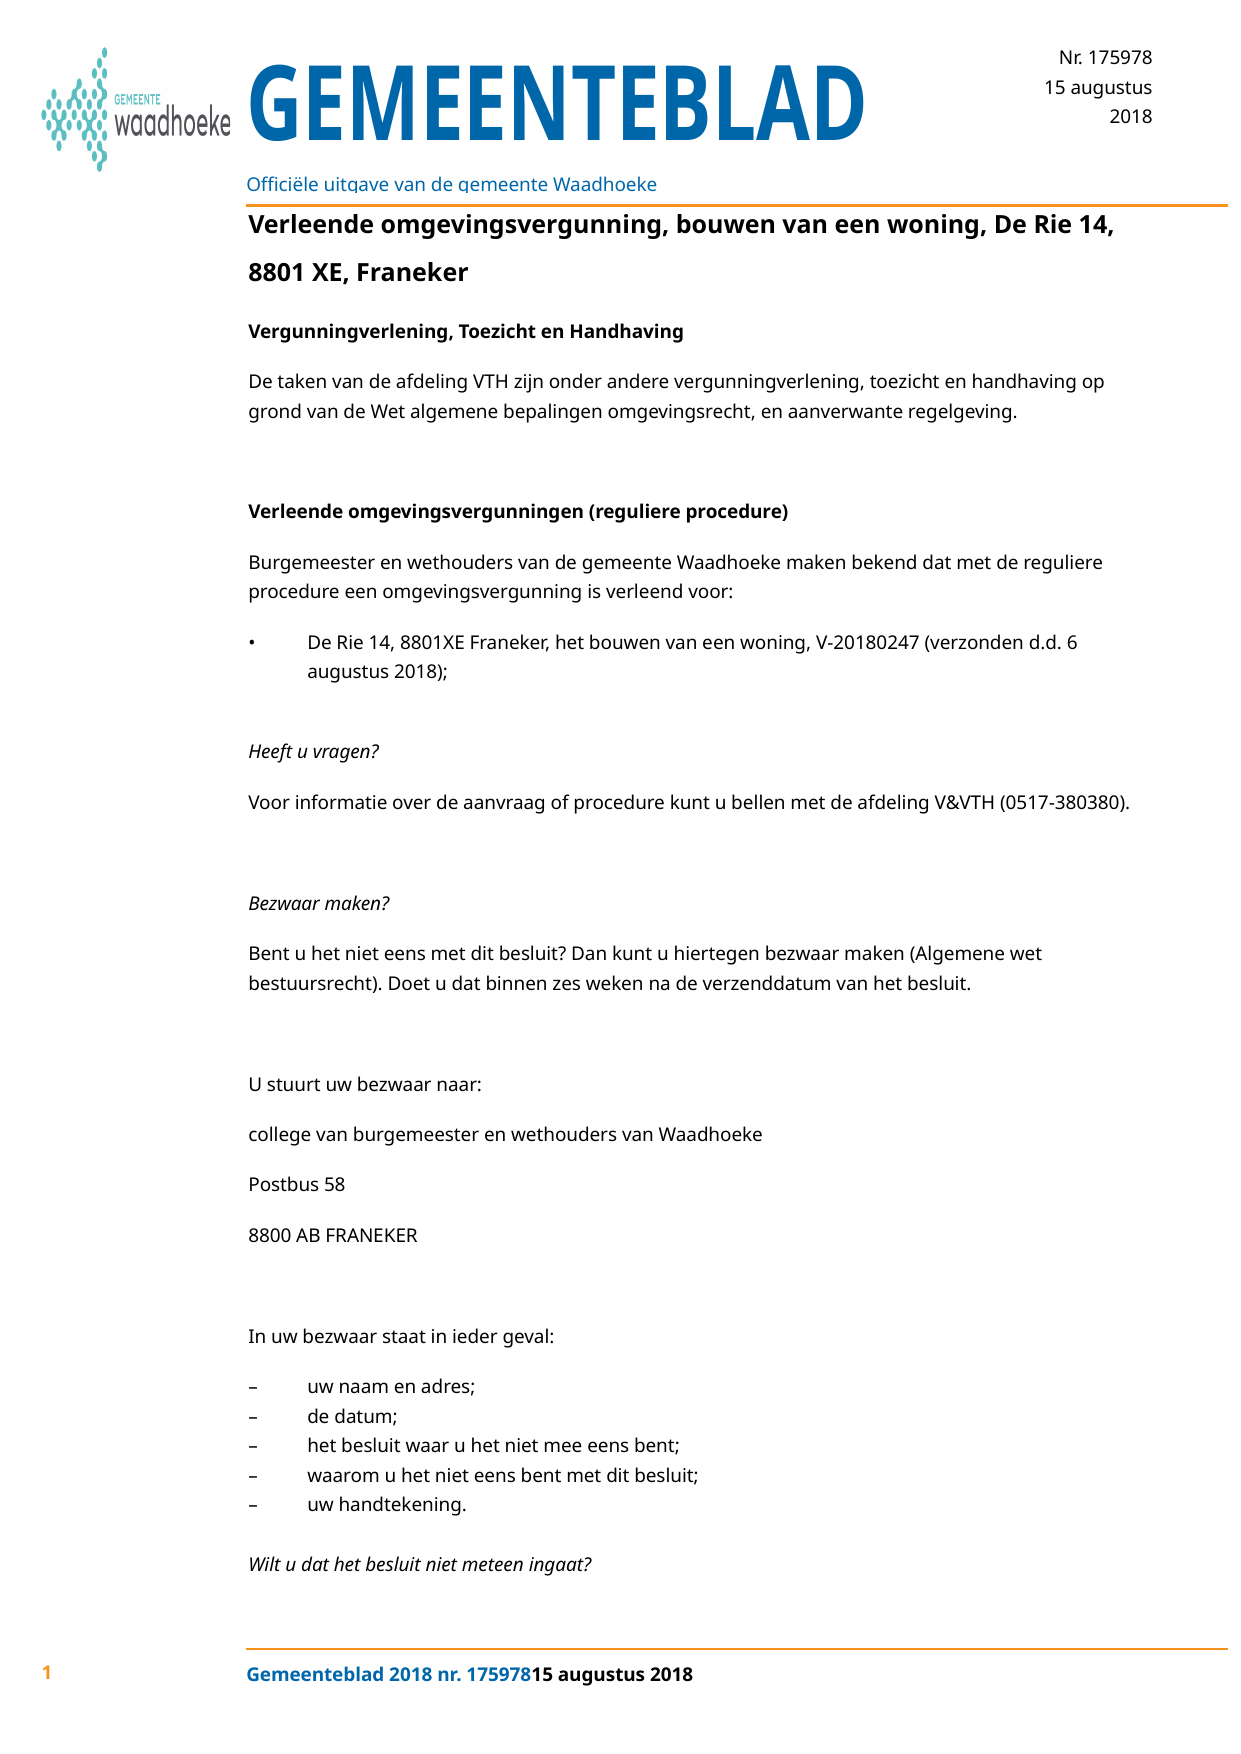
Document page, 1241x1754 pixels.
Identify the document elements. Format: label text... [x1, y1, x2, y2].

text Wilt u dat het besluit niet meteen ingaat? [248, 1551, 1152, 1577]
list De Rie 14, 8801XE Franeker, het bouwen van een woning, V-20180247 (verzonden d.d. 6 augustus 2018); [248, 629, 1152, 684]
list waarom u het niet eens bent met dit besluit; [248, 1462, 1152, 1488]
text De taken van de afdeling VTH zijn onder andere vergunningverlening, toezicht en handhaving op grond van de Wet algemene bepalingen omgevingsrecht, en aanverwante regelgeving. [248, 368, 1152, 424]
text In uw bezwaar staat in ieder geval: [248, 1323, 1152, 1349]
text Postbus 58 [248, 1172, 1152, 1197]
list de datum; [248, 1403, 1152, 1429]
text Vergunningverlening, Toezicht en Handhaving [248, 318, 1152, 344]
text Voor informatie over de aanvraag of procedure kunt u bellen met de afdeling V&VTH (0517-380380). [248, 789, 1152, 815]
picture [41, 47, 231, 172]
text U stuurt uw bezwaar naar: [248, 1071, 1152, 1097]
text Verleende omgevingsvergunningen (reguliere procedure) [248, 499, 1152, 524]
list uw handtekening. [248, 1492, 1152, 1517]
list het besluit waar u het niet mee eens bent; [248, 1432, 1152, 1458]
text Heeft u vragen? [248, 739, 1152, 764]
text Verleende omgevingsvergunning, bouwen van een woning, De Rie 14, 8801 XE, Franeker [248, 207, 1152, 288]
text college van burgemeester en wethouders van Waadhoeke [248, 1121, 1152, 1147]
text 8800 AB FRANEKER [248, 1222, 1152, 1248]
text Burgemeester en wethouders van de gemeente Waadhoeke maken bekend dat met de reguliere procedure een omgevingsvergunning is verleend voor: [248, 549, 1152, 604]
list uw naam en adres; [248, 1373, 1152, 1399]
text Bezwaar maken? [248, 890, 1152, 916]
text Bent u het niet eens met dit besluit? Dan kunt u hiertegen bezwaar maken (Algemene wet bestuursrecht). Doet u dat binnen zes weken na de verzenddatum van het besluit. [248, 940, 1152, 996]
